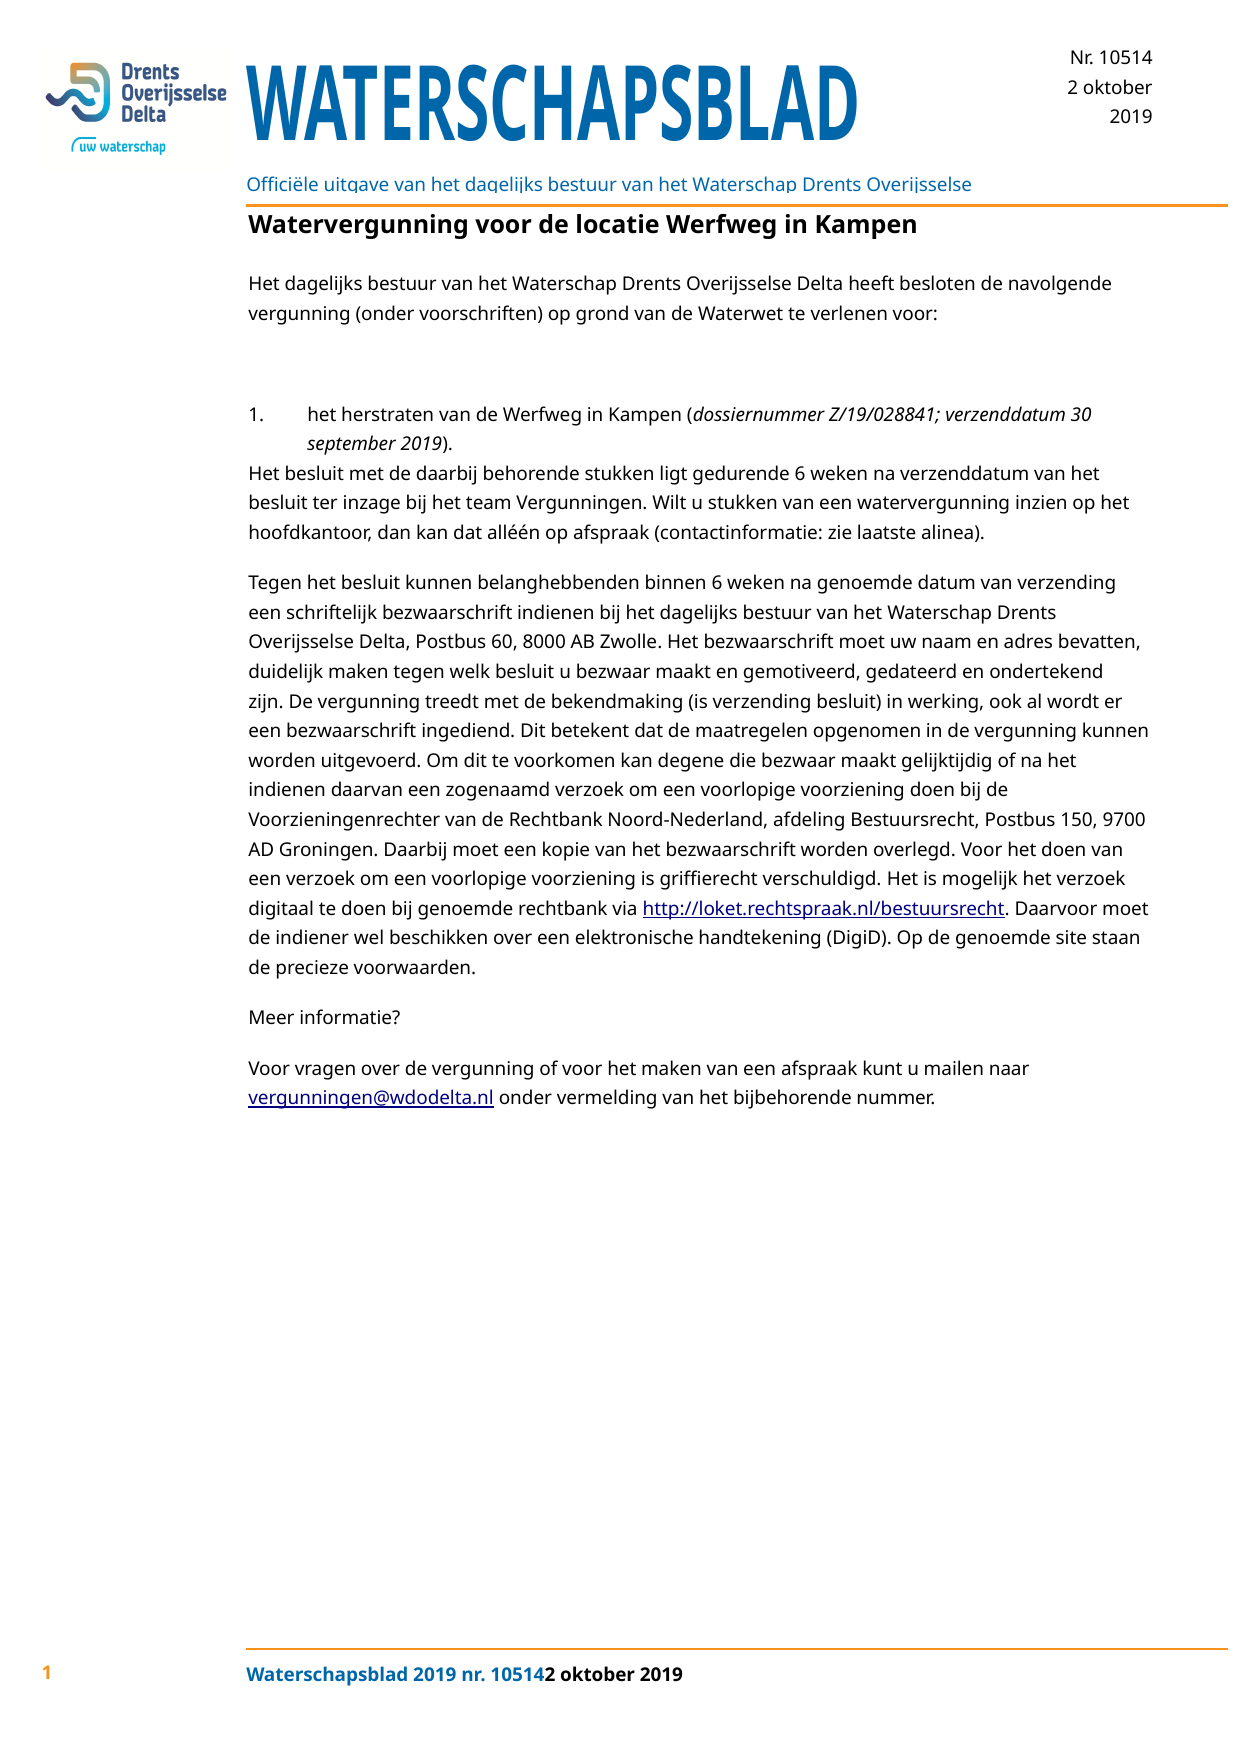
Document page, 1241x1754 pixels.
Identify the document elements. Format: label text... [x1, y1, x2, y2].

text Tegen het besluit kunnen belanghebbenden binnen 6 weken na genoemde datum van verzending een schriftelijk bezwaarschrift indienen bij het dagelijks bestuur van het Waterschap Drents Overijsselse Delta, Postbus 60, 8000 AB Zwolle. Het bezwaarschrift moet uw naam en adres bevatten, duidelijk maken tegen welk besluit u bezwaar maakt en gemotiveerd, gedateerd en ondertekend zijn. De vergunning treedt met de bekendmaking (is verzending besluit) in werking, ook al wordt er een bezwaarschrift ingediend. Dit betekent dat de maatregelen opgenomen in de vergunning kunnen worden uitgevoerd. Om dit te voorkomen kan degene die bezwaar maakt gelijktijdig of na het indienen daarvan een zogenaamd verzoek om een voorlopige voorziening doen bij de Voorzieningenrechter van de Rechtbank Noord-Nederland, afdeling Bestuursrecht, Postbus 150, 9700 AD Groningen. Daarbij moet een kopie van het bezwaarschrift worden overlegd. Voor het doen van een verzoek om een voorlopige voorziening is griffierecht verschuldigd. Het is mogelijk het verzoek digitaal te doen bij genoemde rechtbank via http://loket.rechtspraak.nl/bestuursrecht. Daarvoor moet de indiener wel beschikken over een elektronische handtekening (DigiD). Op de genoemde site staan de precieze voorwaarden. [248, 569, 1152, 980]
text Het besluit met de daarbij behorende stukken ligt gedurende 6 weken na verzenddatum van het besluit ter inzage bij het team Vergunningen. Wilt u stukken van een watervergunning inzien op het hoofdkantoor, dan kan dat alléén op afspraak (contactinformatie: zie laatste alinea). [248, 460, 1152, 545]
text Voor vragen over de vergunning of voor het maken van een afspraak kunt u mailen naar vergunningen@wdodelta.nl onder vermelding van het bijbehorende nummer. [248, 1055, 1152, 1110]
text Meer informatie? [248, 1004, 1152, 1030]
list het herstraten van de Werfweg in Kampen (dossiernummer Z/19/028841; verzenddatum 30 september 2019). [248, 401, 1152, 456]
text Het dagelijks bestuur van het Waterschap Drents Overijsselse Delta heeft besloten de navolgende vergunning (onder voorschriften) op grond van de Waterwet te verlenen voor: [248, 270, 1152, 326]
picture [41, 47, 231, 172]
text Watervergunning voor de locatie Werfweg in Kampen [248, 207, 1152, 241]
